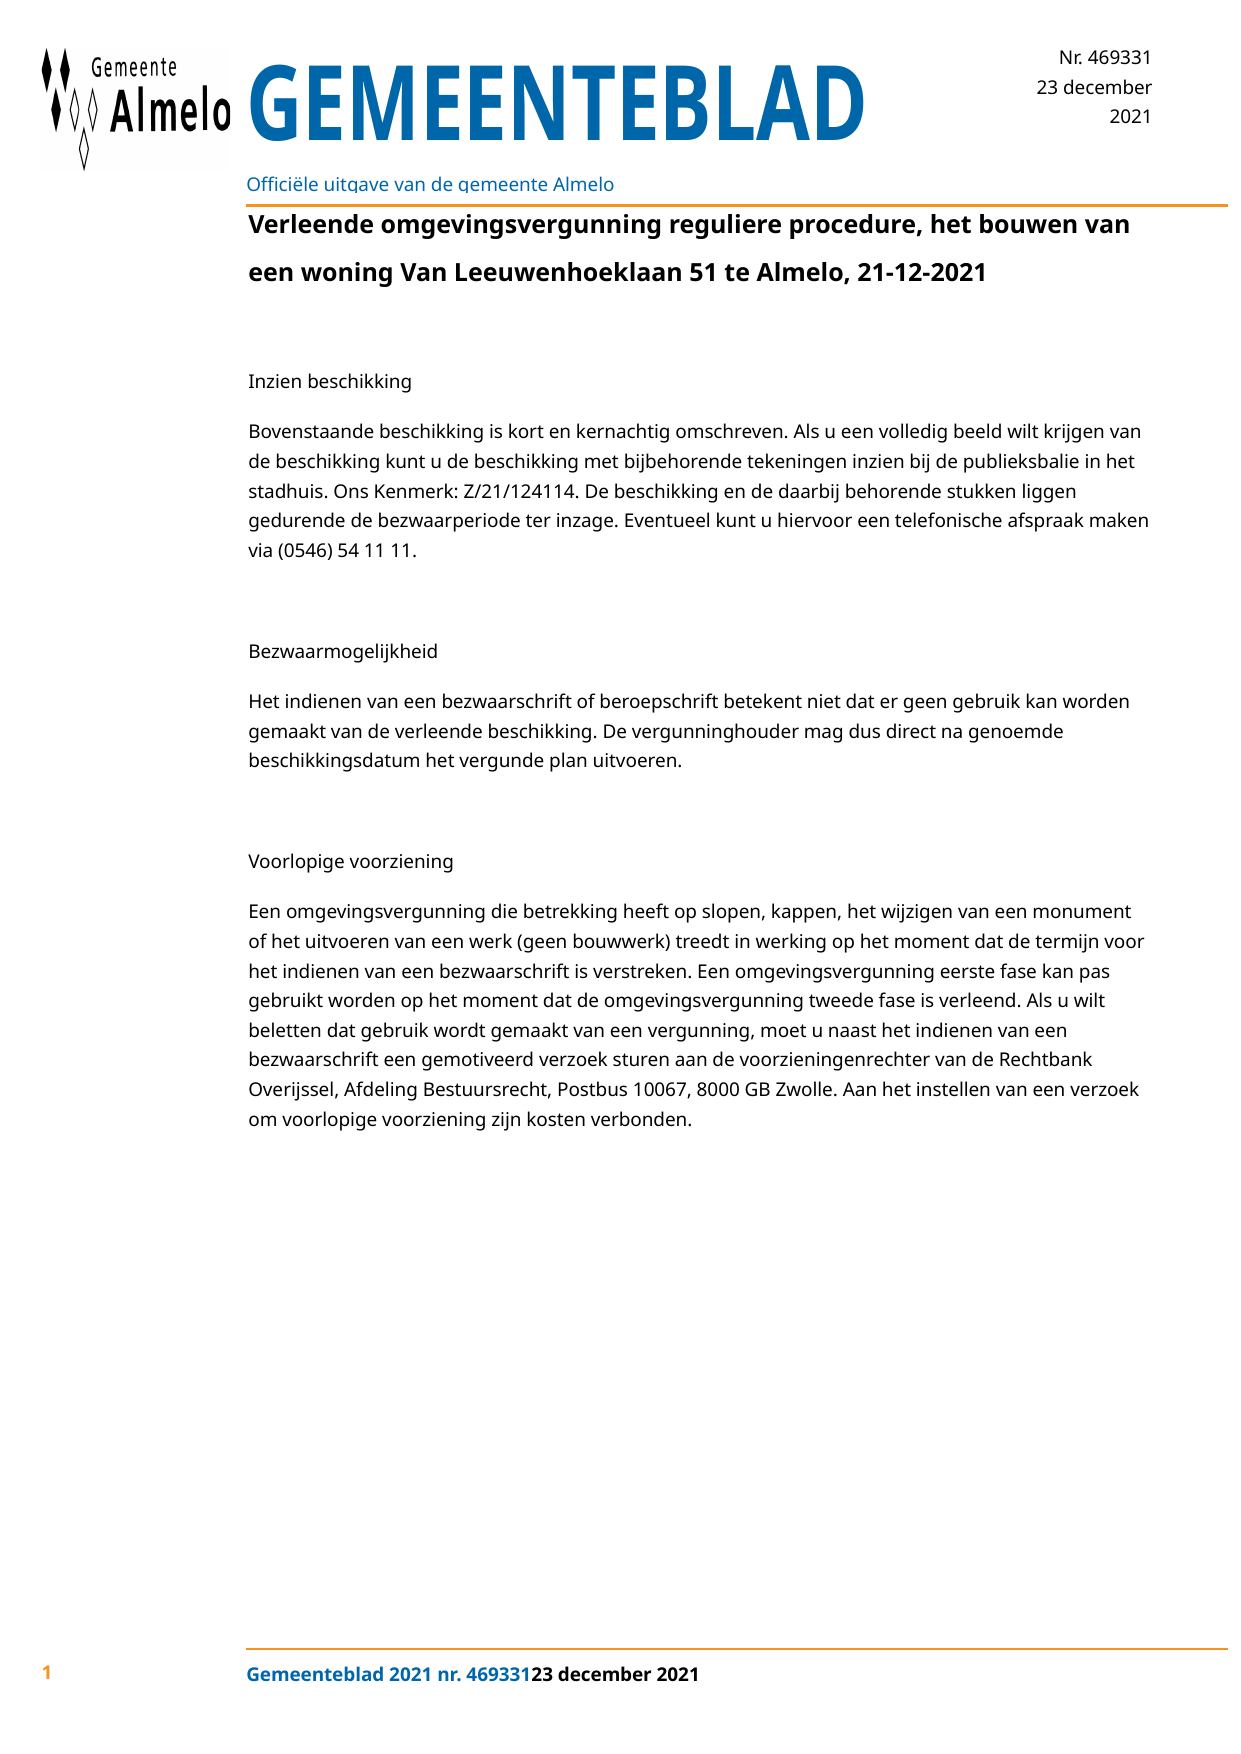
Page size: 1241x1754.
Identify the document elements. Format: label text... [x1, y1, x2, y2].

text Verleende omgevingsvergunning reguliere procedure, het bouwen van een woning Van Leeuwenhoeklaan 51 te Almelo, 21-12-2021 [248, 207, 1152, 288]
text Het indienen van een bezwaarschrift of beroepschrift betekent niet dat er geen gebruik kan worden gemaakt van de verleende beschikking. De vergunninghouder mag dus direct na genoemde beschikkingsdatum het vergunde plan uitvoeren. [248, 688, 1152, 773]
text Een omgevingsvergunning die betrekking heeft op slopen, kappen, het wijzigen van een monument of het uitvoeren van een werk (geen bouwwerk) treedt in werking op het moment dat de termijn voor het indienen van een bezwaarschrift is verstreken. Een omgevingsvergunning eerste fase kan pas gebruikt worden op het moment dat de omgevingsvergunning tweede fase is verleend. Als u wilt beletten dat gebruik wordt gemaakt van een vergunning, moet u naast het indienen van een bezwaarschrift een gemotiveerd verzoek sturen aan de voorzieningenrechter van de Rechtbank Overijssel, Afdeling Bestuursrecht, Postbus 10067, 8000 GB Zwolle. Aan het instellen van een verzoek om voorlopige voorziening zijn kosten verbonden. [248, 899, 1152, 1132]
text Bovenstaande beschikking is kort en kernachtig omschreven. Als u een volledig beeld wilt krijgen van de beschikking kunt u de beschikking met bijbehorende tekeningen inzien bij de publieksbalie in het stadhuis. Ons Kenmerk: Z/21/124114. De beschikking en de daarbij behorende stukken liggen gedurende de bezwaarperiode ter inzage. Eventueel kunt u hiervoor een telefonische afspraak maken via (0546) 54 11 11. [248, 419, 1152, 563]
text Inzien beschikking [248, 368, 1152, 394]
text Voorlopige voorziening [248, 848, 1152, 874]
picture [41, 47, 231, 172]
text Bezwaarmogelijkheid [248, 638, 1152, 664]
